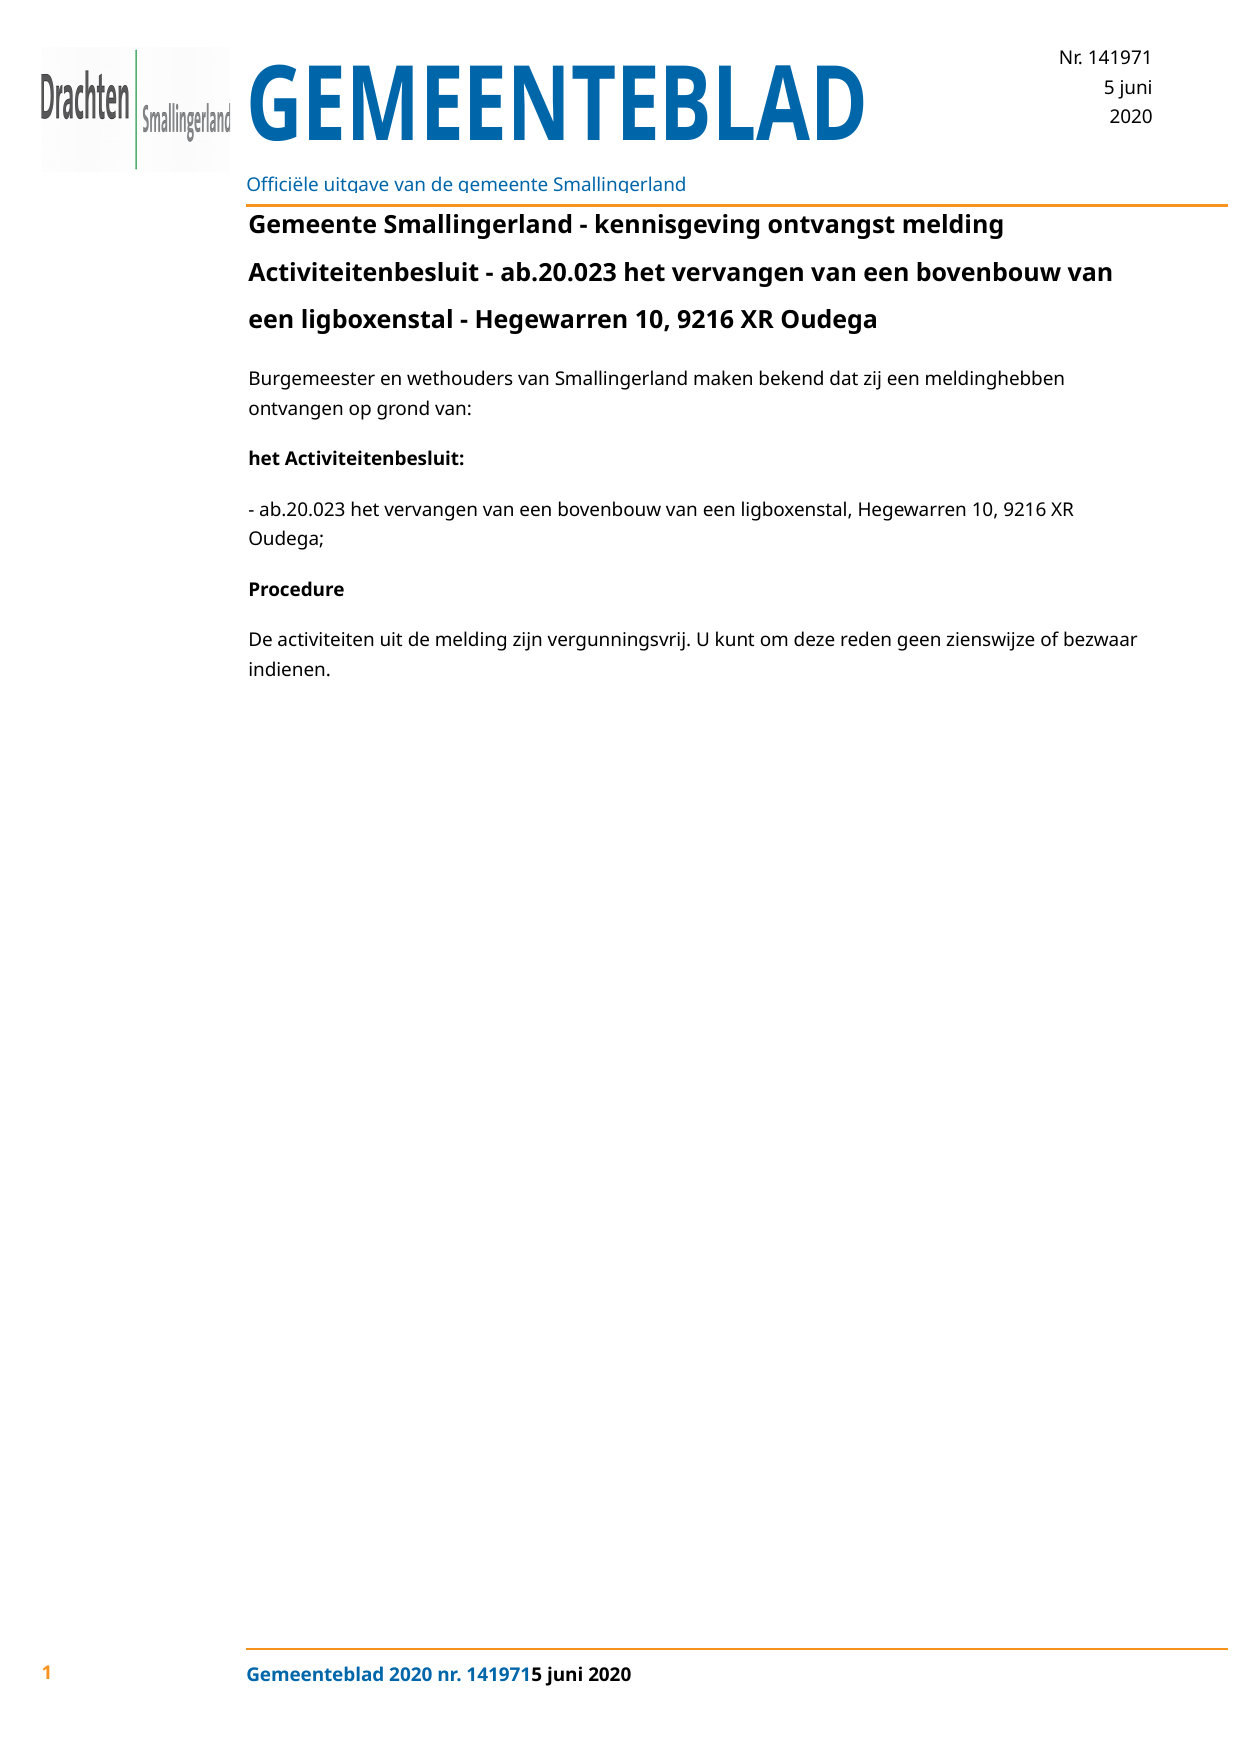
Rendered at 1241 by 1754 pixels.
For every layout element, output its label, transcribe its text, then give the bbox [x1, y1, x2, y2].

text Gemeente Smallingerland - kennisgeving ontvangst melding Activiteitenbesluit - ab.20.023 het vervangen van een bovenbouw van een ligboxenstal - Hegewarren 10, 9216 XR Oudega [248, 207, 1152, 336]
text Procedure [248, 576, 1152, 602]
text het Activiteitenbesluit: [248, 446, 1152, 471]
text De activiteiten uit de melding zijn vergunningsvrij. U kunt om deze reden geen zienswijze of bezwaar indienen. [248, 626, 1152, 682]
text - ab.20.023 het vervangen van een bovenbouw van een ligboxenstal, Hegewarren 10, 9216 XR Oudega; [248, 496, 1152, 551]
text Burgemeester en wethouders van Smallingerland maken bekend dat zij een meldinghebben ontvangen op grond van: [248, 366, 1152, 421]
picture [41, 47, 231, 172]
